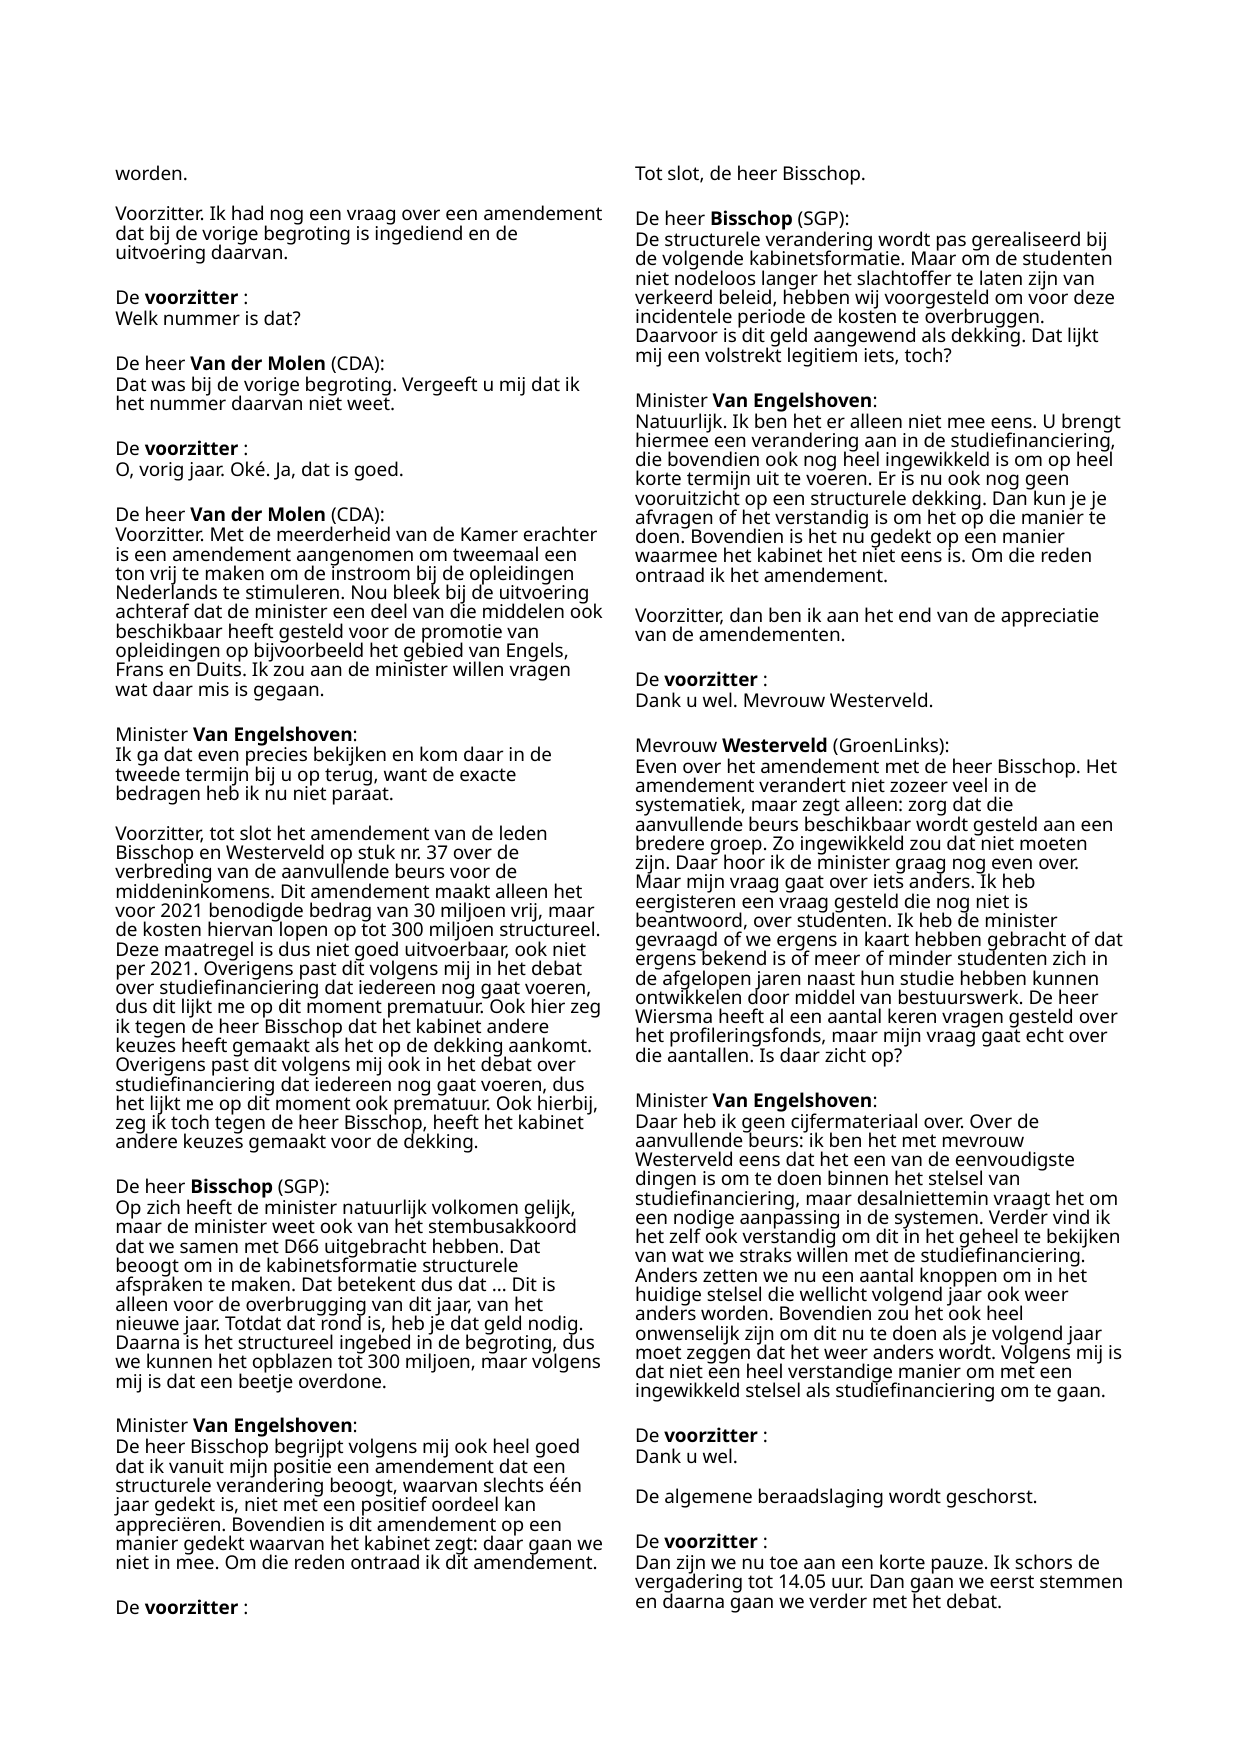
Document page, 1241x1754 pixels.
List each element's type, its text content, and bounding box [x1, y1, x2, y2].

text worden. [115, 165, 605, 184]
text De voorzitter : [635, 1422, 1125, 1448]
text De voorzitter : [115, 284, 605, 310]
text De voorzitter : [115, 435, 605, 461]
text O, vorig jaar. Oké. Ja, dat is goed. [115, 461, 605, 480]
text Minister Van Engelshoven: [635, 387, 1125, 413]
text De algemene beraadslaging wordt geschorst. [635, 1488, 1125, 1508]
text De heer Van der Molen (CDA): [115, 501, 605, 526]
text De heer Van der Molen (CDA): [115, 350, 605, 376]
text Minister Van Engelshoven: [115, 1413, 605, 1438]
text Minister Van Engelshoven: [115, 721, 605, 746]
text Voorzitter. Met de meerderheid van de Kamer erachter is een amendement aangenomen om tweemaal een ton vrij te maken om de instroom bij de opleidingen Nederlands te stimuleren. Nou bleek bij de uitvoering achteraf dat de minister een deel van die middelen ook beschikbaar heeft gesteld voor de promotie van opleidingen op bijvoorbeeld het gebied van Engels, Frans en Duits. Ik zou aan de minister willen vragen wat daar mis is gegaan. [115, 526, 605, 700]
text Dat was bij de vorige begroting. Vergeeft u mij dat ik het nummer daarvan niet weet. [115, 376, 605, 414]
text De heer Bisschop begrijpt volgens mij ook heel goed dat ik vanuit mijn positie een amendement dat een structurele verandering beoogt, waarvan slechts één jaar gedekt is, niet met een positief oordeel kan appreciëren. Bovendien is dit amendement op een manier gedekt waarvan het kabinet zegt: daar gaan we niet in mee. Om die reden ontraad ik dit amendement. [115, 1438, 605, 1573]
text Minister Van Engelshoven: [635, 1087, 1125, 1113]
text Dank u wel. [635, 1448, 1125, 1467]
text Welk nummer is dat? [115, 310, 605, 329]
text Voorzitter, dan ben ik aan het end van de appreciatie van de amendementen. [635, 607, 1125, 645]
text Mevrouw Westerveld (GroenLinks): [635, 732, 1125, 758]
text Daar heb ik geen cijfermateriaal over. Over de aanvullende beurs: ik ben het met mevrouw Westerveld eens dat het een van de eenvoudigste dingen is om te doen binnen het stelsel van studiefinanciering, maar desalniettemin vraagt het om een nodige aanpassing in de systemen. Verder vind ik het zelf ook verstandig om dit in het geheel te bekijken van wat we straks willen met de studiefinanciering. Anders zetten we nu een aantal knoppen om in het huidige stelsel die wellicht volgend jaar ook weer anders worden. Bovendien zou het ook heel onwenselijk zijn om dit nu te doen als je volgend jaar moet zeggen dat het weer anders wordt. Volgens mij is dat niet een heel verstandige manier om met een ingewikkeld stelsel als studiefinanciering om te gaan. [635, 1113, 1125, 1402]
text Dan zijn we nu toe aan een korte pauze. Ik schors de vergadering tot 14.05 uur. Dan gaan we eerst stemmen en daarna gaan we verder met het debat. [635, 1554, 1125, 1612]
text De voorzitter : [635, 666, 1125, 692]
text De heer Bisschop (SGP): [115, 1173, 605, 1199]
text Even over het amendement met de heer Bisschop. Het amendement verandert niet zozeer veel in de systematiek, maar zegt alleen: zorg dat die aanvullende beurs beschikbaar wordt gesteld aan een bredere groep. Zo ingewikkeld zou dat niet moeten zijn. Daar hoor ik de minister graag nog even over. Maar mijn vraag gaat over iets anders. Ik heb eergisteren een vraag gesteld die nog niet is beantwoord, over studenten. Ik heb de minister gevraagd of we ergens in kaart hebben gebracht of dat ergens bekend is of meer of minder studenten zich in de afgelopen jaren naast hun studie hebben kunnen ontwikkelen door middel van bestuurswerk. De heer Wiersma heeft al een aantal keren vragen gesteld over het profileringsfonds, maar mijn vraag gaat echt over die aantallen. Is daar zicht op? [635, 758, 1125, 1066]
text Dank u wel. Mevrouw Westerveld. [635, 692, 1125, 711]
text Ik ga dat even precies bekijken en kom daar in de tweede termijn bij u op terug, want de exacte bedragen heb ik nu niet paraat. [115, 746, 605, 804]
text Voorzitter. Ik had nog een vraag over een amendement dat bij de vorige begroting is ingediend en de uitvoering daarvan. [115, 205, 605, 263]
text De heer Bisschop (SGP): [635, 205, 1125, 231]
text De structurele verandering wordt pas gerealiseerd bij de volgende kabinetsformatie. Maar om de studenten niet nodeloos langer het slachtoffer te laten zijn van verkeerd beleid, hebben wij voorgesteld om voor deze incidentele periode de kosten te overbruggen. Daarvoor is dit geld aangewend als dekking. Dat lijkt mij een volstrekt legitiem iets, toch? [635, 231, 1125, 366]
text Natuurlijk. Ik ben het er alleen niet mee eens. U brengt hiermee een verandering aan in de studiefinanciering, die bovendien ook nog heel ingewikkeld is om op heel korte termijn uit te voeren. Er is nu ook nog geen vooruitzicht op een structurele dekking. Dan kun je je afvragen of het verstandig is om het op die manier te doen. Bovendien is het nu gedekt op een manier waarmee het kabinet het niet eens is. Om die reden ontraad ik het amendement. [635, 413, 1125, 586]
text Voorzitter, tot slot het amendement van de leden Bisschop en Westerveld op stuk nr. 37 over de verbreding van de aanvullende beurs voor de middeninkomens. Dit amendement maakt alleen het voor 2021 benodigde bedrag van 30 miljoen vrij, maar de kosten hiervan lopen op tot 300 miljoen structureel. Deze maatregel is dus niet goed uitvoerbaar, ook niet per 2021. Overigens past dit volgens mij in het debat over studiefinanciering dat iedereen nog gaat voeren, dus dit lijkt me op dit moment prematuur. Ook hier zeg ik tegen de heer Bisschop dat het kabinet andere keuzes heeft gemaakt als het op de dekking aankomt. Overigens past dit volgens mij ook in het debat over studiefinanciering dat iedereen nog gaat voeren, dus het lijkt me op dit moment ook prematuur. Ook hierbij, zeg ik toch tegen de heer Bisschop, heeft het kabinet andere keuzes gemaakt voor de dekking. [115, 825, 605, 1153]
text Op zich heeft de minister natuurlijk volkomen gelijk, maar de minister weet ook van het stembusakkoord dat we samen met D66 uitgebracht hebben. Dat beoogt om in de kabinetsformatie structurele afspraken te maken. Dat betekent dus dat … Dit is alleen voor de overbrugging van dit jaar, van het nieuwe jaar. Totdat dat rond is, heb je dat geld nodig. Daarna is het structureel ingebed in de begroting, dus we kunnen het opblazen tot 300 miljoen, maar volgens mij is dat een beetje overdone. [115, 1199, 605, 1392]
text Tot slot, de heer Bisschop. [635, 165, 1125, 184]
text De voorzitter : [115, 1594, 605, 1620]
text De voorzitter : [635, 1528, 1125, 1554]
